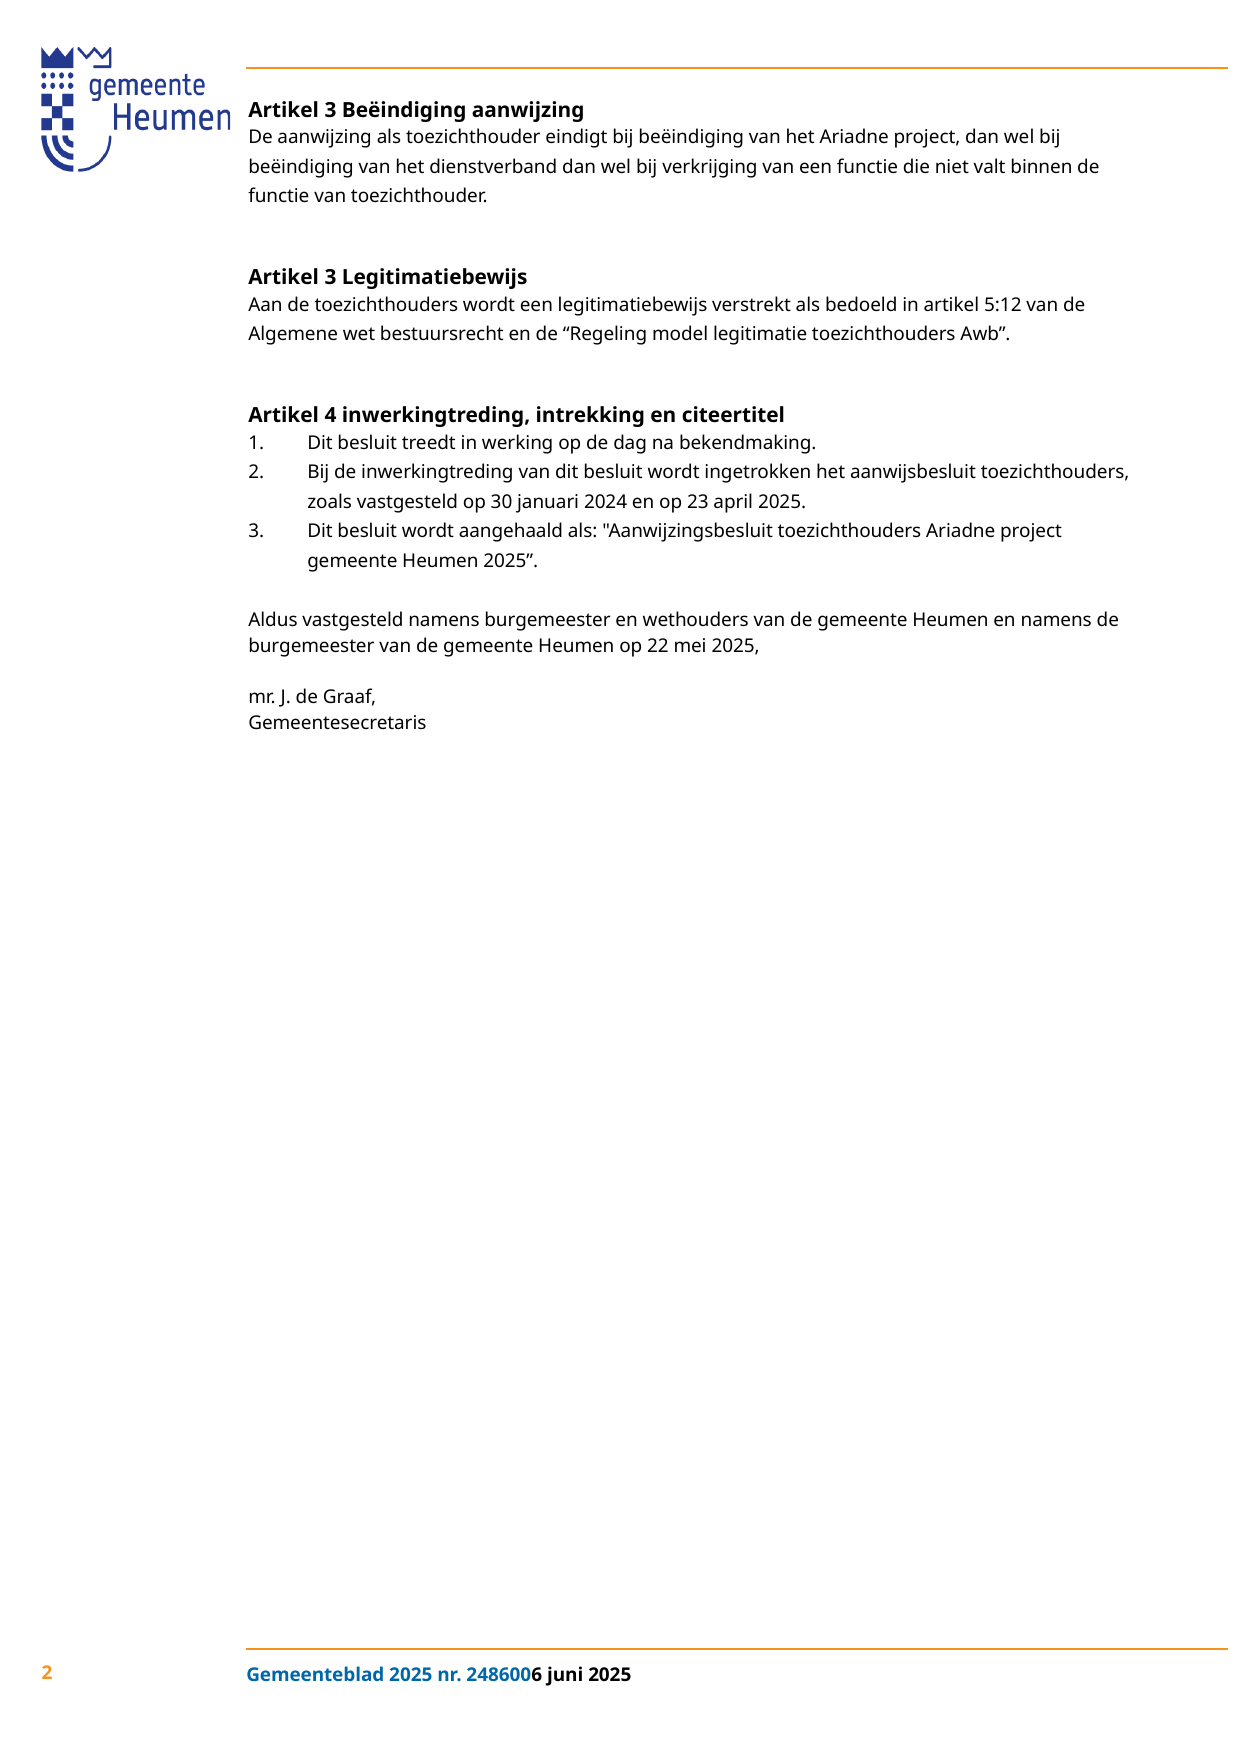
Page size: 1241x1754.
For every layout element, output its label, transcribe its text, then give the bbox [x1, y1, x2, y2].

text Gemeentesecretaris [248, 709, 1152, 735]
list Bij de inwerkingtreding van dit besluit wordt ingetrokken het aanwijsbesluit toezichthouders, zoals vastgesteld op 30 januari 2024 en op 23 april 2025. [248, 458, 1152, 514]
text Artikel 3 Beëindiging aanwijzing [248, 95, 1152, 123]
text De aanwijzing als toezichthouder eindigt bij beëindiging van het Ariadne project, dan wel bij beëindiging van het dienstverband dan wel bij verkrijging van een functie die niet valt binnen de functie van toezichthouder. [248, 123, 1152, 208]
text Artikel 4 inwerkingtreding, intrekking en citeertitel [248, 400, 1152, 429]
list Dit besluit treedt in werking op de dag na bekendmaking. [248, 429, 1152, 454]
text Aan de toezichthouders wordt een legitimatiebewijs verstrekt als bedoeld in artikel 5:12 van de Algemene wet bestuursrecht en de “Regeling model legitimatie toezichthouders Awb”. [248, 291, 1152, 346]
list Dit besluit wordt aangehaald als: "Aanwijzingsbesluit toezichthouders Ariadne project gemeente Heumen 2025”. [248, 518, 1152, 573]
text Artikel 3 Legitimatiebewijs [248, 262, 1152, 291]
text mr. J. de Graaf, [248, 683, 1152, 709]
text Aldus vastgesteld namens burgemeester en wethouders van de gemeente Heumen en namens de burgemeester van de gemeente Heumen op 22 mei 2025, [248, 606, 1152, 658]
picture [41, 47, 231, 172]
